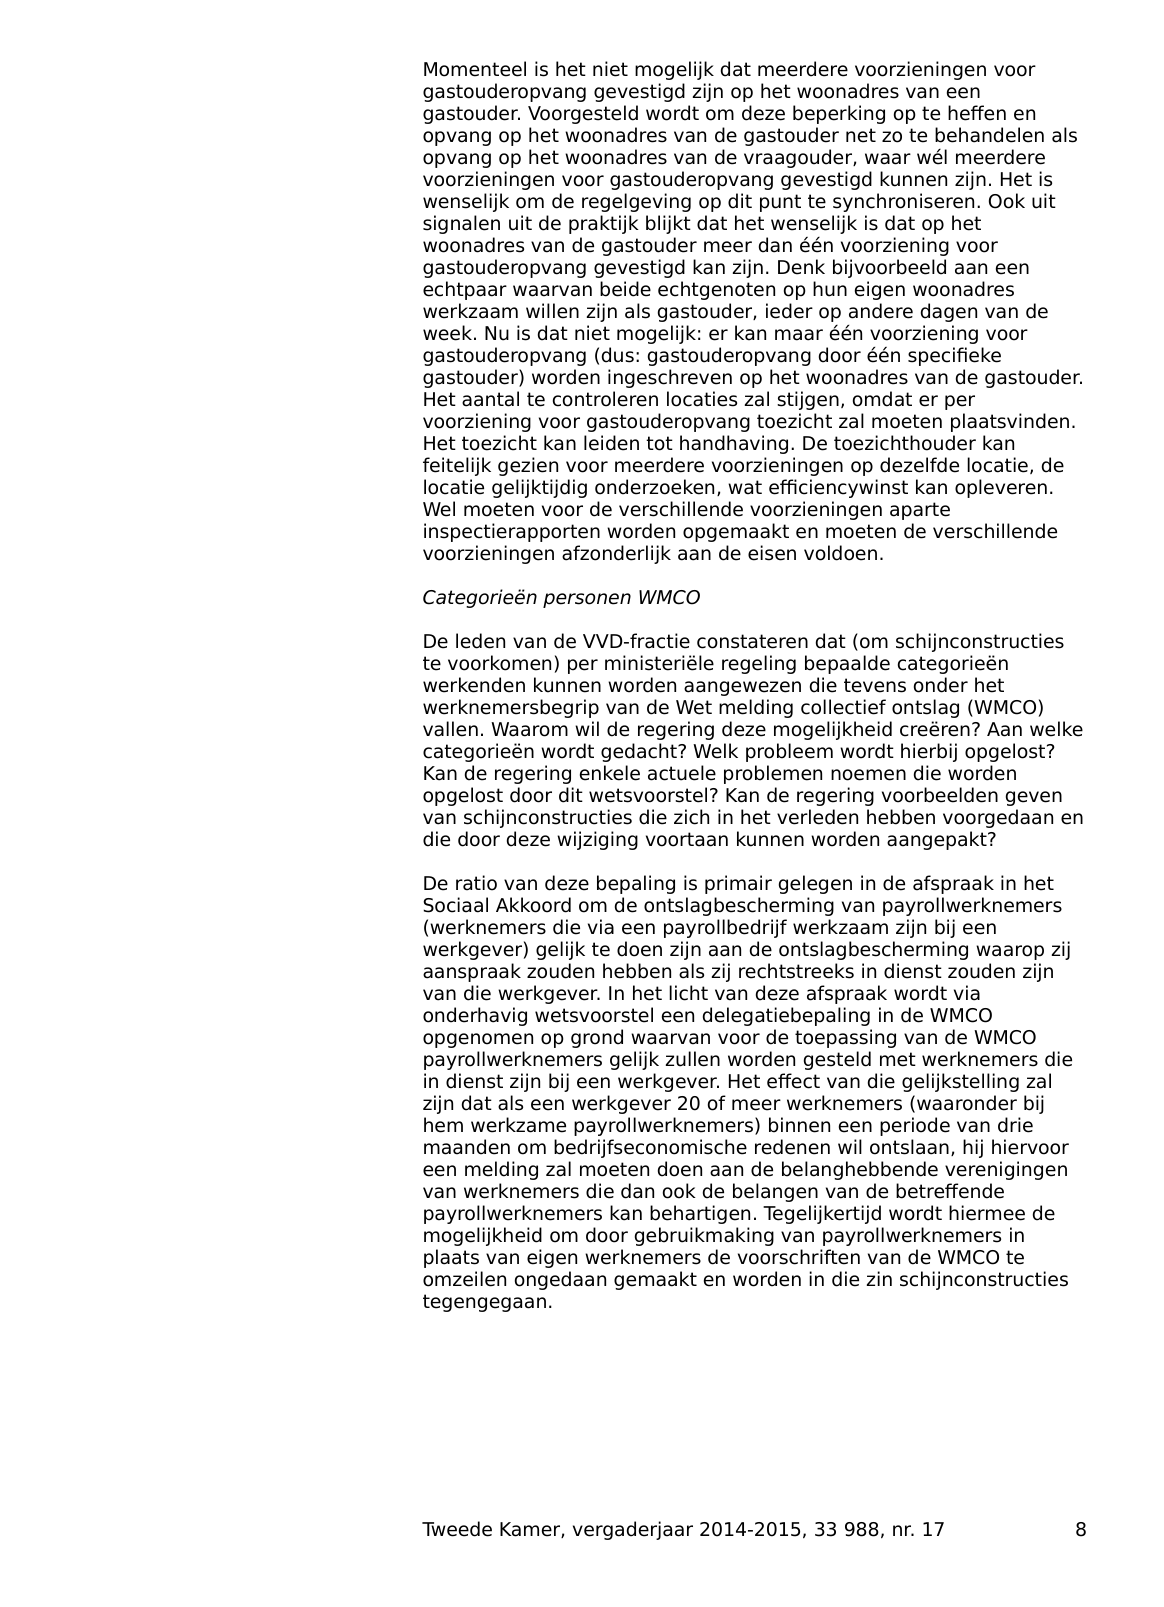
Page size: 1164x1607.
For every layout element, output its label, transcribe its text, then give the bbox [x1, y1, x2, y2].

text Momenteel is het niet mogelijk dat meerdere voorzieningen voor gastouderopvang gevestigd zijn op het woonadres van een gastouder. Voorgesteld wordt om deze beperking op te heffen en opvang op het woonadres van de gastouder net zo te behandelen als opvang op het woonadres van de vraagouder, waar wél meerdere voorzieningen voor gastouderopvang gevestigd kunnen zijn. Het is wenselijk om de regelgeving op dit punt te synchroniseren. Ook uit signalen uit de praktijk blijkt dat het wenselijk is dat op het woonadres van de gastouder meer dan één voorziening voor gastouderopvang gevestigd kan zijn. Denk bijvoorbeeld aan een echtpaar waarvan beide echtgenoten op hun eigen woonadres werkzaam willen zijn als gastouder, ieder op andere dagen van de week. Nu is dat niet mogelijk: er kan maar één voorziening voor gastouderopvang (dus: gastouderopvang door één specifieke gastouder) worden ingeschreven op het woonadres van de gastouder. [422, 59, 1087, 389]
text De leden van de VVD-fractie constateren dat (om schijnconstructies te voorkomen) per ministeriële regeling bepaalde categorieën werkenden kunnen worden aangewezen die tevens onder het werknemersbegrip van de Wet melding collectief ontslag (WMCO) vallen. Waarom wil de regering deze mogelijkheid creëren? Aan welke categorieën wordt gedacht? Welk probleem wordt hierbij opgelost? Kan de regering enkele actuele problemen noemen die worden opgelost door dit wetsvoorstel? Kan de regering voorbeelden geven van schijnconstructies die zich in het verleden hebben voorgedaan en die door deze wijziging voortaan kunnen worden aangepakt? [422, 631, 1087, 851]
text De ratio van deze bepaling is primair gelegen in de afspraak in het Sociaal Akkoord om de ontslagbescherming van payrollwerknemers (werknemers die via een payrollbedrijf werkzaam zijn bij een werkgever) gelijk te doen zijn aan de ontslagbescherming waarop zij aanspraak zouden hebben als zij rechtstreeks in dienst zouden zijn van die werkgever. In het licht van deze afspraak wordt via onderhavig wetsvoorstel een delegatiebepaling in de WMCO opgenomen op grond waarvan voor de toepassing van de WMCO payrollwerknemers gelijk zullen worden gesteld met werknemers die in dienst zijn bij een werkgever. Het effect van die gelijkstelling zal zijn dat als een werkgever 20 of meer werknemers (waaronder bij hem werkzame payrollwerknemers) binnen een periode van drie maanden om bedrijfseconomische redenen wil ontslaan, hij hiervoor een melding zal moeten doen aan de belanghebbende verenigingen van werknemers die dan ook de belangen van de betreffende payrollwerknemers kan behartigen. Tegelijkertijd wordt hiermee de mogelijkheid om door gebruikmaking van payrollwerknemers in plaats van eigen werknemers de voorschriften van de WMCO te omzeilen ongedaan gemaakt en worden in die zin schijnconstructies tegengegaan. [422, 873, 1087, 1312]
subtitle Categorieën personen WMCO [422, 587, 1087, 609]
text Het aantal te controleren locaties zal stijgen, omdat er per voorziening voor gastouderopvang toezicht zal moeten plaatsvinden. Het toezicht kan leiden tot handhaving. De toezichthouder kan feitelijk gezien voor meerdere voorzieningen op dezelfde locatie, de locatie gelijktijdig onderzoeken, wat efficiencywinst kan opleveren. Wel moeten voor de verschillende voorzieningen aparte inspectierapporten worden opgemaakt en moeten de verschillende voorzieningen afzonderlijk aan de eisen voldoen. [422, 389, 1087, 564]
